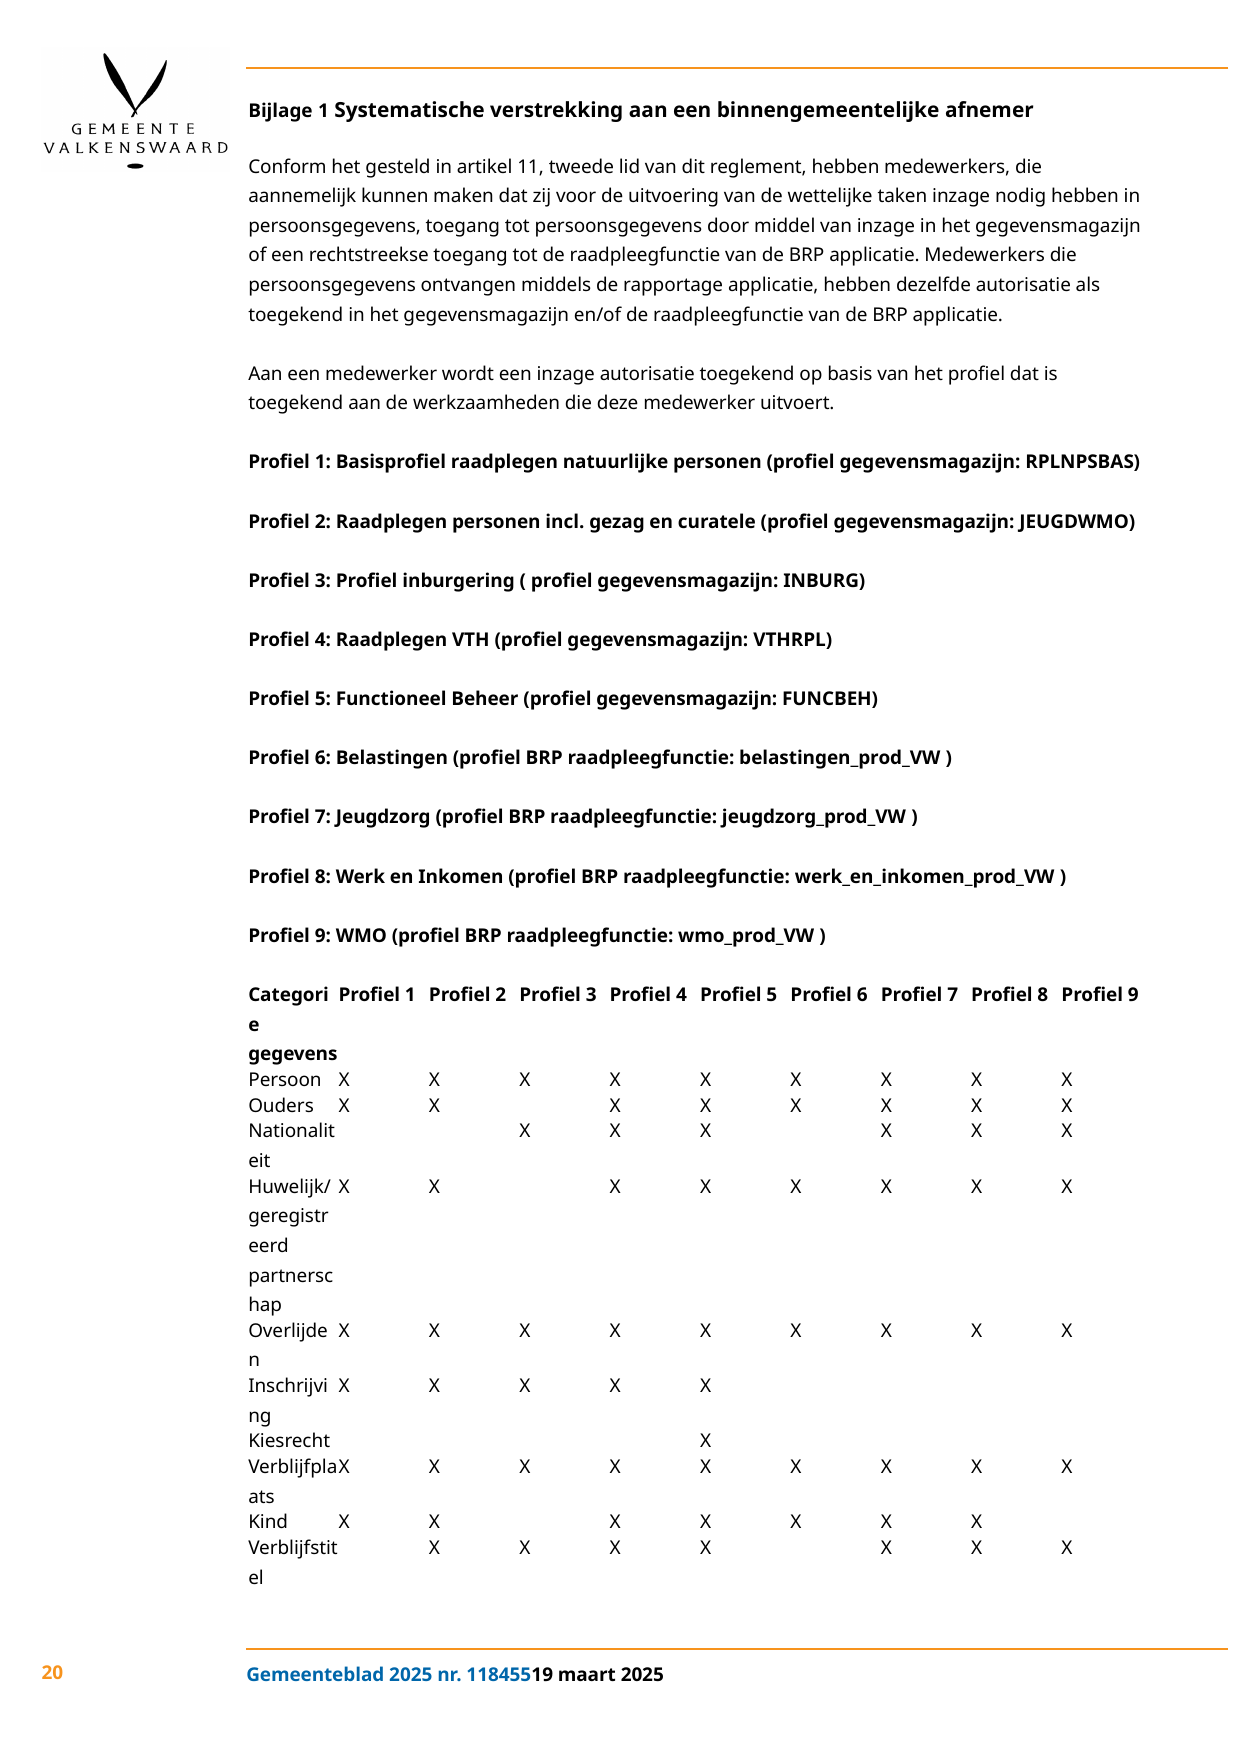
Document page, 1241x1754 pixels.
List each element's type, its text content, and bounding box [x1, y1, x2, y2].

table_cell [609, 1428, 700, 1453]
table_cell X [519, 1118, 609, 1173]
table_cell [971, 1373, 1061, 1428]
text Profiel 9: WMO (profiel BRP raadpleegfunctie: wmo_prod_VW ) [248, 922, 1152, 948]
table_cell X [609, 1535, 700, 1590]
text Profiel 1: Basisprofiel raadplegen natuurlijke personen (profiel gegevensmagazijn: RPLNPSBAS) [248, 449, 1152, 474]
table_cell [881, 1373, 971, 1428]
table_cell Kind [248, 1509, 338, 1534]
table_cell X [429, 1509, 519, 1534]
table_cell X [700, 1092, 790, 1118]
table_cell [1061, 1509, 1152, 1534]
table_cell X [338, 1454, 429, 1509]
table_cell X [700, 1066, 790, 1092]
table_cell X [700, 1454, 790, 1509]
table_header Profiel 6 [790, 981, 881, 1066]
table_cell [881, 1428, 971, 1453]
table_cell [519, 1173, 609, 1317]
table_cell X [519, 1317, 609, 1372]
table_header Profiel 8 [971, 981, 1061, 1066]
table_cell X [429, 1173, 519, 1317]
table_cell X [971, 1317, 1061, 1372]
table_cell X [1061, 1092, 1152, 1118]
table_cell [519, 1509, 609, 1534]
text Profiel 6: Belastingen (profiel BRP raadpleegfunctie: belastingen_prod_VW ) [248, 744, 1152, 770]
table_cell X [700, 1509, 790, 1534]
table_cell X [519, 1535, 609, 1590]
table_cell [1061, 1373, 1152, 1428]
table_cell [429, 1428, 519, 1453]
table_cell X [338, 1066, 429, 1092]
table_cell [519, 1092, 609, 1118]
table_cell X [971, 1454, 1061, 1509]
table_cell X [429, 1066, 519, 1092]
table_cell X [790, 1092, 881, 1118]
text Bijlage 1 Systematische verstrekking aan een binnengemeentelijke afnemer [248, 95, 1152, 123]
table_cell Inschrijving [248, 1373, 338, 1428]
table_cell Verblijfplaats [248, 1454, 338, 1509]
table_cell X [700, 1373, 790, 1428]
table_cell X [971, 1173, 1061, 1317]
text Profiel 8: Werk en Inkomen (profiel BRP raadpleegfunctie: werk_en_inkomen_prod_VW ) [248, 863, 1152, 889]
table_cell X [338, 1373, 429, 1428]
text Profiel 3: Profiel inburgering ( profiel gegevensmagazijn: INBURG) [248, 567, 1152, 593]
table_cell X [700, 1173, 790, 1317]
table_cell X [609, 1092, 700, 1118]
table_cell X [790, 1454, 881, 1509]
table_cell X [700, 1428, 790, 1453]
text Profiel 5: Functioneel Beheer (profiel gegevensmagazijn: FUNCBEH) [248, 685, 1152, 711]
table_cell X [881, 1092, 971, 1118]
table_cell X [1061, 1173, 1152, 1317]
table_cell X [700, 1535, 790, 1590]
table_cell X [790, 1317, 881, 1372]
table_cell Verblijfstitel [248, 1535, 338, 1590]
table_cell X [881, 1535, 971, 1590]
table_cell X [519, 1454, 609, 1509]
table_cell X [519, 1373, 609, 1428]
table_header Categorie gegevens [248, 981, 338, 1066]
table_cell X [881, 1509, 971, 1534]
picture [41, 47, 231, 172]
table_cell X [700, 1317, 790, 1372]
table_cell X [700, 1118, 790, 1173]
table_cell X [338, 1173, 429, 1317]
table_cell [790, 1428, 881, 1453]
table_cell X [790, 1509, 881, 1534]
table_cell X [971, 1092, 1061, 1118]
table_cell X [429, 1454, 519, 1509]
table_header Profiel 1 [338, 981, 429, 1066]
table_cell X [1061, 1454, 1152, 1509]
table_cell [338, 1428, 429, 1453]
table_cell X [1061, 1066, 1152, 1092]
table_cell X [881, 1317, 971, 1372]
table_cell Overlijden [248, 1317, 338, 1372]
table_cell [429, 1118, 519, 1173]
text Profiel 2: Raadplegen personen incl. gezag en curatele (profiel gegevensmagazijn: JEUGDWMO) [248, 508, 1152, 534]
table_cell X [1061, 1118, 1152, 1173]
table_cell X [609, 1509, 700, 1534]
table_cell X [1061, 1317, 1152, 1372]
table_cell X [790, 1066, 881, 1092]
table_cell X [429, 1317, 519, 1372]
table_cell X [881, 1066, 971, 1092]
table_cell [790, 1118, 881, 1173]
table_cell X [971, 1509, 1061, 1534]
table_cell X [790, 1173, 881, 1317]
table_cell Huwelijk/geregistreerd partnerschap [248, 1173, 338, 1317]
table_cell X [609, 1118, 700, 1173]
table_cell [338, 1118, 429, 1173]
table_header Profiel 5 [700, 981, 790, 1066]
table_cell X [881, 1454, 971, 1509]
table_cell X [971, 1118, 1061, 1173]
table_header Profiel 9 [1061, 981, 1152, 1066]
table_cell [790, 1535, 881, 1590]
table_cell X [881, 1173, 971, 1317]
table_cell X [338, 1092, 429, 1118]
table_cell X [338, 1317, 429, 1372]
table_cell X [971, 1066, 1061, 1092]
table_cell X [881, 1118, 971, 1173]
text Profiel 7: Jeugdzorg (profiel BRP raadpleegfunctie: jeugdzorg_prod_VW ) [248, 804, 1152, 829]
table_cell Nationaliteit [248, 1118, 338, 1173]
table_cell [790, 1373, 881, 1428]
table_cell Persoon [248, 1066, 338, 1092]
table_cell [1061, 1428, 1152, 1453]
table_cell X [609, 1454, 700, 1509]
table_cell Kiesrecht [248, 1428, 338, 1453]
table_cell X [609, 1373, 700, 1428]
table_cell Ouders [248, 1092, 338, 1118]
text Aan een medewerker wordt een inzage autorisatie toegekend op basis van het profiel dat is toegekend aan de werkzaamheden die deze medewerker uitvoert. [248, 360, 1152, 415]
table_cell X [429, 1373, 519, 1428]
table_cell [338, 1535, 429, 1590]
table_cell X [338, 1509, 429, 1534]
table_cell X [609, 1066, 700, 1092]
table_header Profiel 2 [429, 981, 519, 1066]
table_cell [971, 1428, 1061, 1453]
table_cell X [609, 1173, 700, 1317]
table_cell X [971, 1535, 1061, 1590]
text Conform het gesteld in artikel 11, tweede lid van dit reglement, hebben medewerkers, die aannemelijk kunnen maken dat zij voor de uitvoering van de wettelijke taken inzage nodig hebben in persoonsgegevens, toegang tot persoonsgegevens door middel van inzage in het gegevensmagazijn of een rechtstreekse toegang tot de raadpleegfunctie van de BRP applicatie. Medewerkers die persoonsgegevens ontvangen middels de rapportage applicatie, hebben dezelfde autorisatie als toegekend in het gegevensmagazijn en/of de raadpleegfunctie van de BRP applicatie. [248, 153, 1152, 327]
table_cell X [519, 1066, 609, 1092]
table_cell X [429, 1535, 519, 1590]
table_header Profiel 7 [881, 981, 971, 1066]
table_header Profiel 4 [609, 981, 700, 1066]
table_cell X [429, 1092, 519, 1118]
table_header Profiel 3 [519, 981, 609, 1066]
table_cell [519, 1428, 609, 1453]
text Profiel 4: Raadplegen VTH (profiel gegevensmagazijn: VTHRPL) [248, 626, 1152, 652]
table_cell X [609, 1317, 700, 1372]
table_cell X [1061, 1535, 1152, 1590]
